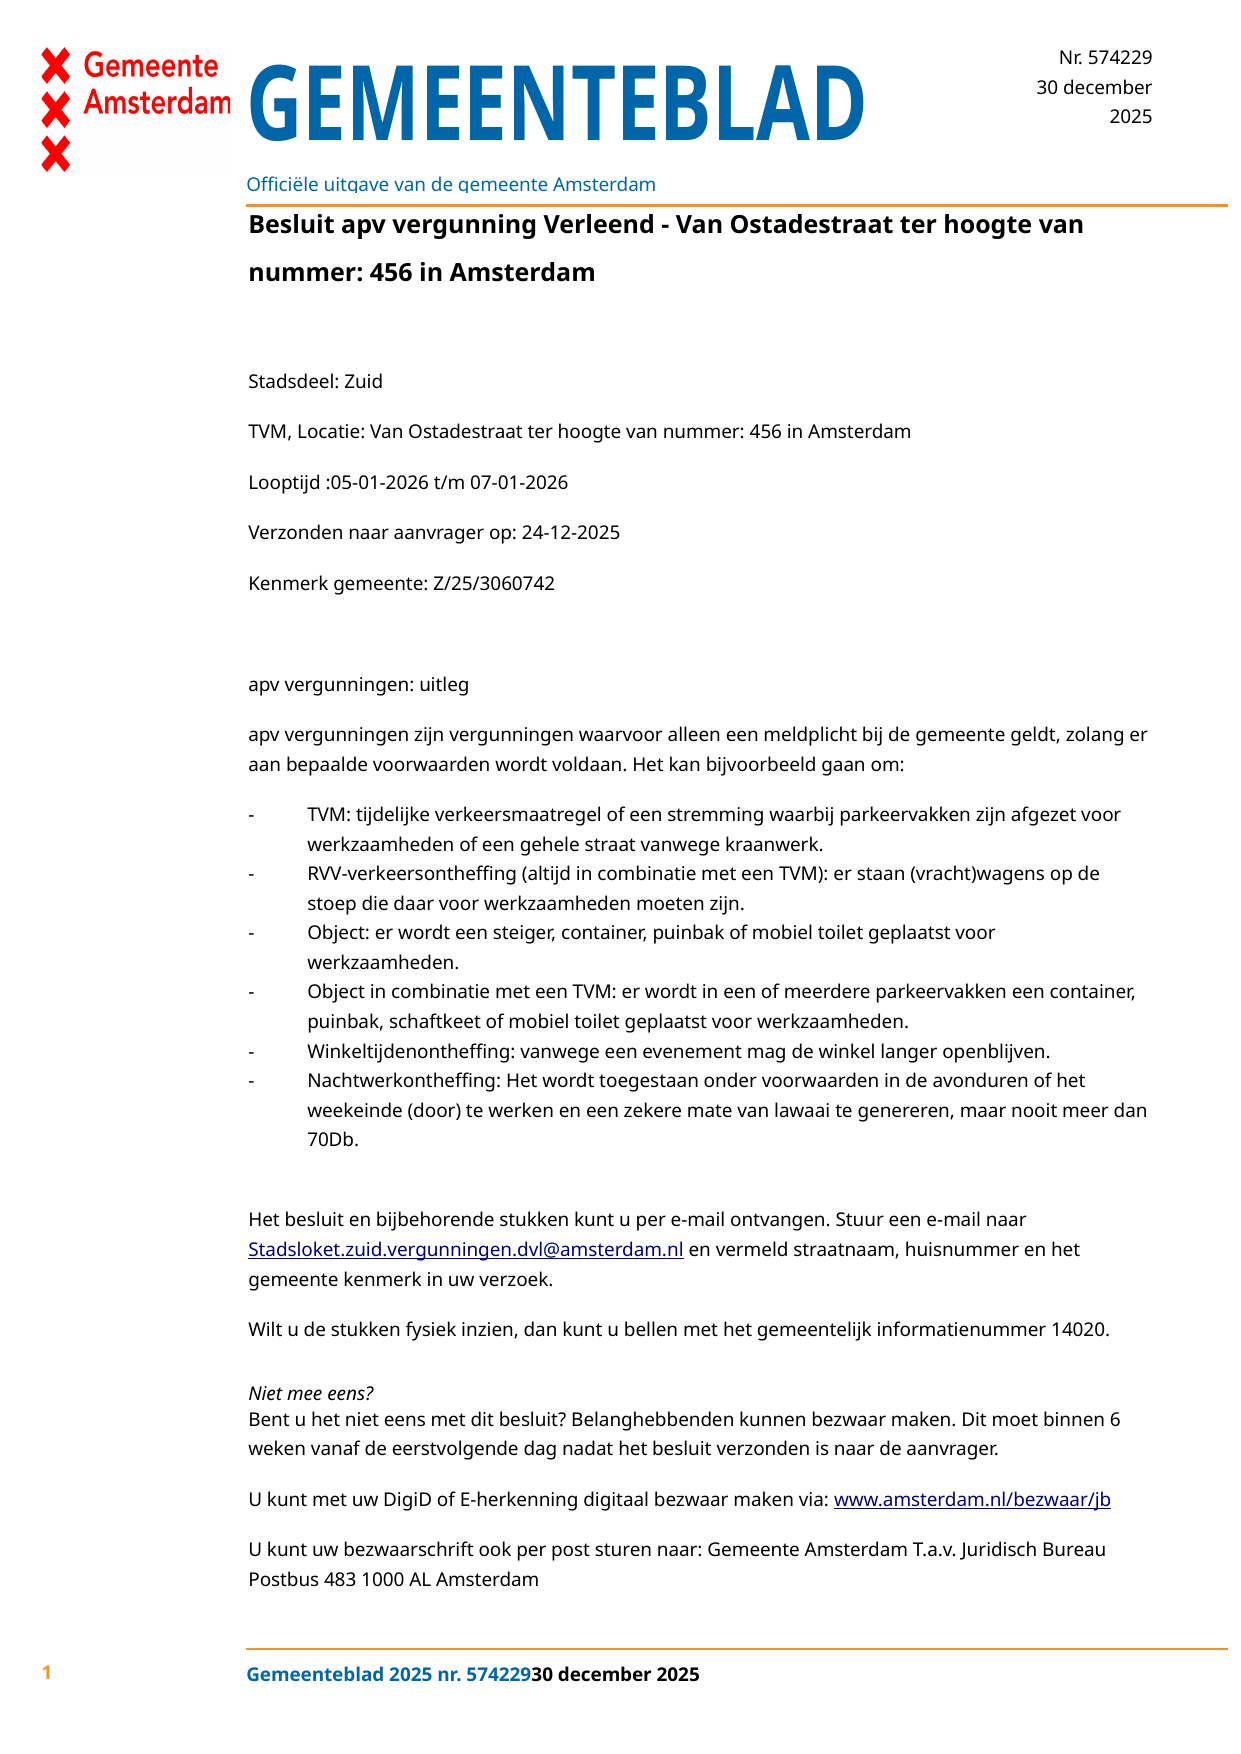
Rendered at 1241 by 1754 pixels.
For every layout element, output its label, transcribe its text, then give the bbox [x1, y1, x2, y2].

text apv vergunningen: uitleg [248, 671, 1152, 697]
list TVM: tijdelijke verkeersmaatregel of een stremming waarbij parkeervakken zijn afgezet voor werkzaamheden of een gehele straat vanwege kraanwerk. [248, 801, 1152, 857]
text Kenmerk gemeente: Z/25/3060742 [248, 570, 1152, 596]
text U kunt uw bezwaarschrift ook per post sturen naar: Gemeente Amsterdam T.a.v. Juridisch Bureau Postbus 483 1000 AL Amsterdam [248, 1536, 1152, 1592]
text U kunt met uw DigiD of E-herkenning digitaal bezwaar maken via: www.amsterdam.nl/bezwaar/jb [248, 1486, 1152, 1512]
list Object: er wordt een steiger, container, puinbak of mobiel toilet geplaatst voor werkzaamheden. [248, 919, 1152, 975]
text Het besluit en bijbehorende stukken kunt u per e-mail ontvangen. Stuur een e-mail naar Stadsloket.zuid.vergunningen.dvl@amsterdam.nl en vermeld straatnaam, huisnummer en het gemeente kenmerk in uw verzoek. [248, 1207, 1152, 1292]
list Winkeltijdenontheffing: vanwege een evenement mag de winkel langer openblijven. [248, 1038, 1152, 1064]
list Nachtwerkontheffing: Het wordt toegestaan onder voorwaarden in de avonduren of het weekeinde (door) te werken en een zekere mate van lawaai te genereren, maar nooit meer dan 70Db. [248, 1067, 1152, 1152]
list Object in combinatie met een TVM: er wordt in een of meerdere parkeervakken een container, puinbak, schaftkeet of mobiel toilet geplaatst voor werkzaamheden. [248, 979, 1152, 1034]
text Looptijd :05-01-2026 t/m 07-01-2026 [248, 469, 1152, 495]
text Wilt u de stukken fysiek inzien, dan kunt u bellen met het gemeentelijk informatienummer 14020. [248, 1316, 1152, 1342]
text Besluit apv vergunning Verleend - Van Ostadestraat ter hoogte van nummer: 456 in Amsterdam [248, 207, 1152, 288]
text Bent u het niet eens met dit besluit? Belanghebbenden kunnen bezwaar maken. Dit moet binnen 6 weken vanaf de eerstvolgende dag nadat het besluit verzonden is naar de aanvrager. [248, 1406, 1152, 1461]
text TVM, Locatie: Van Ostadestraat ter hoogte van nummer: 456 in Amsterdam [248, 419, 1152, 444]
text Niet mee eens? [248, 1380, 1152, 1406]
picture [41, 47, 231, 172]
list RVV-verkeersontheffing (altijd in combinatie met een TVM): er staan (vracht)wagens op de stoep die daar voor werkzaamheden moeten zijn. [248, 860, 1152, 916]
text Stadsdeel: Zuid [248, 368, 1152, 394]
text apv vergunningen zijn vergunningen waarvoor alleen een meldplicht bij de gemeente geldt, zolang er aan bepaalde voorwaarden wordt voldaan. Het kan bijvoorbeeld gaan om: [248, 721, 1152, 777]
text Verzonden naar aanvrager op: 24-12-2025 [248, 519, 1152, 545]
